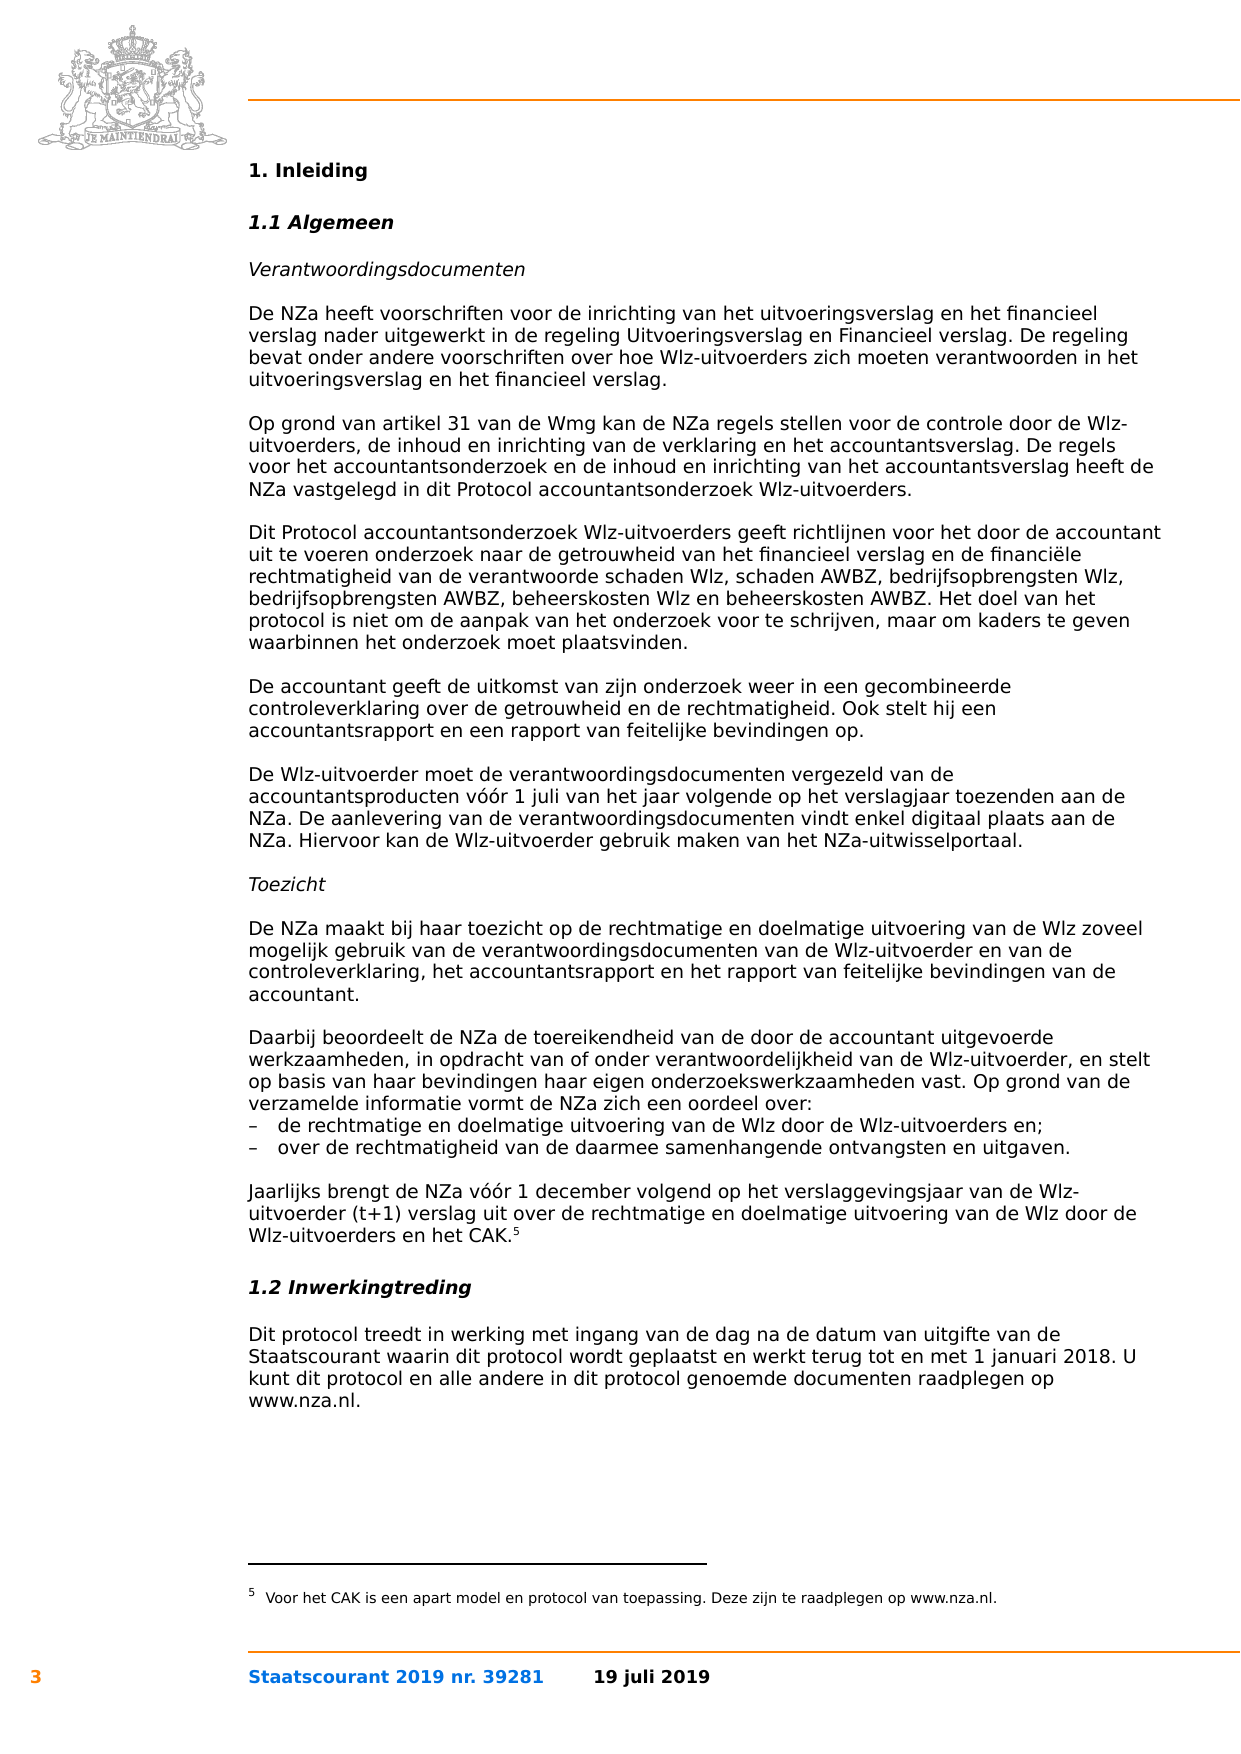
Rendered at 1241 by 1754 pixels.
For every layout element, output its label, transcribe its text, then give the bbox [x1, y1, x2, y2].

text De Wlz-uitvoerder moet de verantwoordingsdocumenten vergezeld van de accountantsproducten vóór 1 juli van het jaar volgende op het verslagjaar toezenden aan de NZa. De aanlevering van de verantwoordingsdocumenten vindt enkel digitaal plaats aan de NZa. Hiervoor kan de Wlz-uitvoerder gebruik maken van het NZa-uitwisselportaal. [248, 764, 1163, 852]
text Daarbij beoordeelt de NZa de toereikendheid van de door de accountant uitgevoerde werkzaamheden, in opdracht van of onder verantwoordelijkheid van de Wlz-uitvoerder, en stelt op basis van haar bevindingen haar eigen onderzoekswerkzaamheden vast. Op grond van de verzamelde informatie vormt de NZa zich een oordeel over: [248, 1027, 1163, 1115]
subtitle 1.2 Inwerkingtreding [248, 1277, 1163, 1299]
text Op grond van artikel 31 van de Wmg kan de NZa regels stellen voor de controle door de Wlz-uitvoerders, de inhoud en inrichting van de verklaring en het accountantsverslag. De regels voor het accountantsonderzoek en de inhoud en inrichting van het accountantsverslag heeft de NZa vastgelegd in dit Protocol accountantsonderzoek Wlz-uitvoerders. [248, 412, 1163, 500]
text – de rechtmatige en doelmatige uitvoering van de Wlz door de Wlz-uitvoerders en; [248, 1115, 1163, 1137]
text De NZa maakt bij haar toezicht op de rechtmatige en doelmatige uitvoering van de Wlz zoveel mogelijk gebruik van de verantwoordingsdocumenten van de Wlz-uitvoerder en van de controleverklaring, het accountantsrapport en het rapport van feitelijke bevindingen van de accountant. [248, 917, 1163, 1005]
text De accountant geeft de uitkomst van zijn onderzoek weer in een gecombineerde controleverklaring over de getrouwheid en de rechtmatigheid. Ook stelt hij een accountantsrapport en een rapport van feitelijke bevindingen op. [248, 676, 1163, 742]
text Voor het CAK is een apart model en protocol van toepassing. Deze zijn te raadplegen op www.nza.nl. [248, 1586, 1163, 1608]
subtitle 1.1 Algemeen [248, 212, 1163, 234]
text Jaarlijks brengt de NZa vóór 1 december volgend op het verslaggevingsjaar van de Wlz-uitvoerder (t+1) verslag uit over de rechtmatige en doelmatige uitvoering van de Wlz door de Wlz-uitvoerders en het CAK. [248, 1181, 1163, 1247]
subtitle Verantwoordingsdocumenten [248, 259, 1163, 281]
text Dit Protocol accountantsonderzoek Wlz-uitvoerders geeft richtlijnen voor het door de accountant uit te voeren onderzoek naar de getrouwheid van het financieel verslag en de financiële rechtmatigheid van de verantwoorde schaden Wlz, schaden AWBZ, bedrijfsopbrengsten Wlz, bedrijfsopbrengsten AWBZ, beheerskosten Wlz en beheerskosten AWBZ. Het doel van het protocol is niet om de aanpak van het onderzoek voor te schrijven, maar om kaders te geven waarbinnen het onderzoek moet plaatsvinden. [248, 522, 1163, 654]
text Dit protocol treedt in werking met ingang van de dag na de datum van uitgifte van de Staatscourant waarin dit protocol wordt geplaatst en werkt terug tot en met 1 januari 2018. U kunt dit protocol en alle andere in dit protocol genoemde documenten raadplegen op www.nza.nl. [248, 1324, 1163, 1412]
subtitle 1. Inleiding [248, 160, 1163, 182]
text – over de rechtmatigheid van de daarmee samenhangende ontvangsten en uitgaven. [248, 1137, 1163, 1159]
text De NZa heeft voorschriften voor de inrichting van het uitvoeringsverslag en het financieel verslag nader uitgewerkt in de regeling Uitvoeringsverslag en Financieel verslag. De regeling bevat onder andere voorschriften over hoe Wlz-uitvoerders zich moeten verantwoorden in het uitvoeringsverslag en het financieel verslag. [248, 303, 1163, 391]
subtitle Toezicht [248, 874, 1163, 896]
picture [38, 25, 227, 150]
